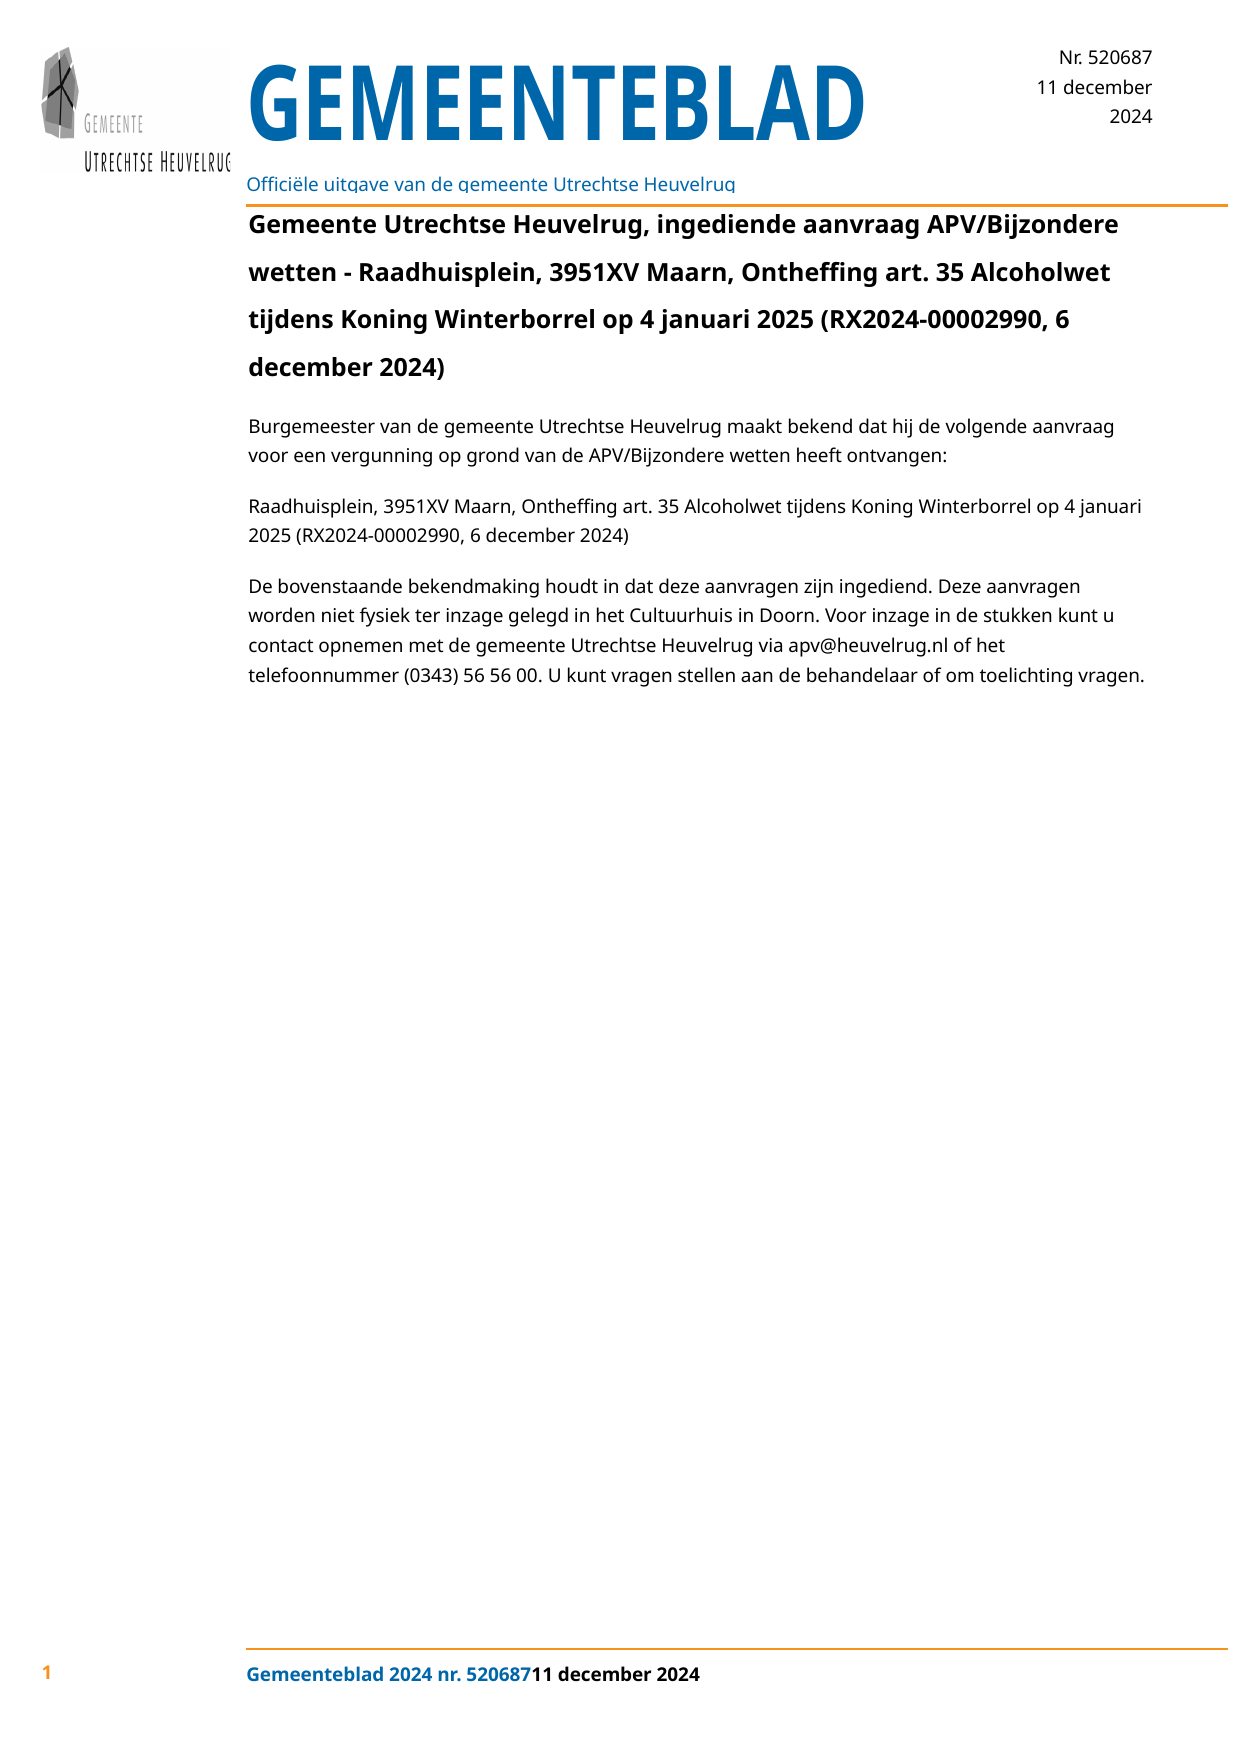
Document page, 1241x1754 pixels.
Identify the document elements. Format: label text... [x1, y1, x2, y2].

text Gemeente Utrechtse Heuvelrug, ingediende aanvraag APV/Bijzondere wetten - Raadhuisplein, 3951XV Maarn, Ontheffing art. 35 Alcoholwet tijdens Koning Winterborrel op 4 januari 2025 (RX2024-00002990, 6 december 2024) [248, 207, 1152, 384]
text De bovenstaande bekendmaking houdt in dat deze aanvragen zijn ingediend. Deze aanvragen worden niet fysiek ter inzage gelegd in het Cultuurhuis in Doorn. Voor inzage in de stukken kunt u contact opnemen met de gemeente Utrechtse Heuvelrug via apv@heuvelrug.nl of het telefoonnummer (0343) 56 56 00. U kunt vragen stellen aan de behandelaar of om toelichting vragen. [248, 573, 1152, 688]
picture [41, 47, 231, 172]
text Raadhuisplein, 3951XV Maarn, Ontheffing art. 35 Alcoholwet tijdens Koning Winterborrel op 4 januari 2025 (RX2024-00002990, 6 december 2024) [248, 493, 1152, 548]
text Burgemeester van de gemeente Utrechtse Heuvelrug maakt bekend dat hij de volgende aanvraag voor een vergunning op grond van de APV/Bijzondere wetten heeft ontvangen: [248, 413, 1152, 468]
